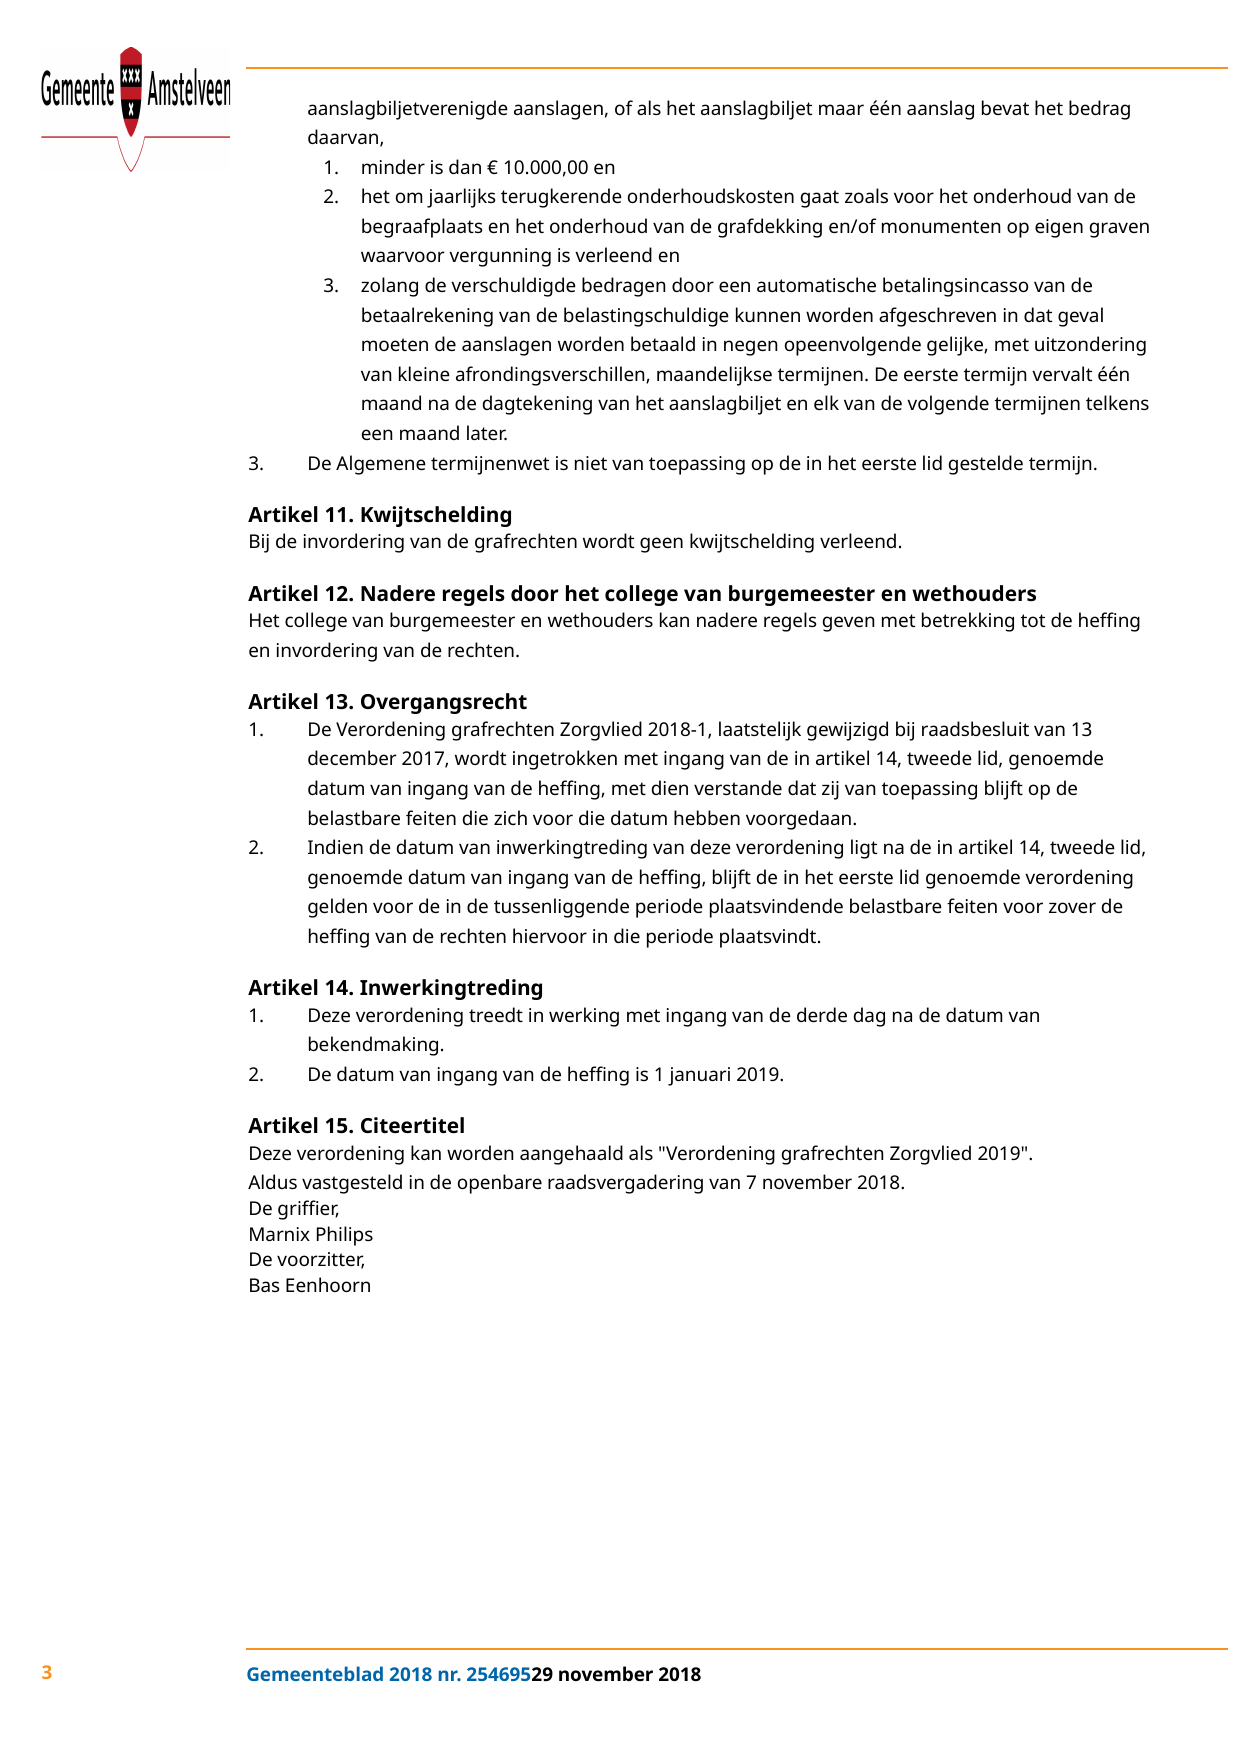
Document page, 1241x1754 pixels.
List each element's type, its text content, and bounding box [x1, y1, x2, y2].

list De Algemene termijnenwet is niet van toepassing op de in het eerste lid gestelde termijn. [248, 450, 1152, 476]
text Bij de invordering van de grafrechten wordt geen kwijtschelding verleend. [248, 529, 1152, 554]
text Artikel 14. Inwerkingtreding [248, 973, 1152, 1002]
list minder is dan € 10.000,00 en [323, 154, 1152, 180]
picture [41, 47, 231, 172]
text Het college van burgemeester en wethouders kan nadere regels geven met betrekking tot de heffing en invordering van de rechten. [248, 607, 1152, 663]
text De griffier, [248, 1195, 1152, 1221]
list aanslagbiljetverenigde aanslagen, of als het aanslagbiljet maar één aanslag bevat het bedrag daarvan, [248, 95, 1152, 150]
text Bas Eenhoorn [248, 1272, 1152, 1298]
list Indien de datum van inwerkingtreding van deze verordening ligt na de in artikel 14, tweede lid, genoemde datum van ingang van de heffing, blijft de in het eerste lid genoemde verordening gelden voor de in de tussenliggende periode plaatsvindende belastbare feiten voor zover de heffing van de rechten hiervoor in die periode plaatsvindt. [248, 834, 1152, 949]
text Artikel 13. Overgangsrecht [248, 687, 1152, 716]
list Deze verordening treedt in werking met ingang van de derde dag na de datum van bekendmaking. [248, 1002, 1152, 1057]
list zolang de verschuldigde bedragen door een automatische betalingsincasso van de betaalrekening van de belastingschuldige kunnen worden afgeschreven in dat geval moeten de aanslagen worden betaald in negen opeenvolgende gelijke, met uitzondering van kleine afrondingsverschillen, maandelijkse termijnen. De eerste termijn vervalt één maand na de dagtekening van het aanslagbiljet en elk van de volgende termijnen telkens een maand later. [323, 272, 1152, 446]
text Artikel 11. Kwijtschelding [248, 500, 1152, 529]
text Deze verordening kan worden aangehaald als "Verordening grafrechten Zorgvlied 2019". [248, 1140, 1152, 1166]
text Aldus vastgesteld in de openbare raadsvergadering van 7 november 2018. [248, 1169, 1152, 1195]
list De Verordening grafrechten Zorgvlied 2018-1, laatstelijk gewijzigd bij raadsbesluit van 13 december 2017, wordt ingetrokken met ingang van de in artikel 14, tweede lid, genoemde datum van ingang van de heffing, met dien verstande dat zij van toepassing blijft op de belastbare feiten die zich voor die datum hebben voorgedaan. [248, 716, 1152, 830]
text De voorzitter, [248, 1247, 1152, 1272]
list De datum van ingang van de heffing is 1 januari 2019. [248, 1061, 1152, 1087]
text Artikel 12. Nadere regels door het college van burgemeester en wethouders [248, 579, 1152, 607]
list het om jaarlijks terugkerende onderhoudskosten gaat zoals voor het onderhoud van de begraafplaats en het onderhoud van de grafdekking en/of monumenten op eigen graven waarvoor vergunning is verleend en [323, 183, 1152, 268]
text Marnix Philips [248, 1221, 1152, 1247]
text Artikel 15. Citeertitel [248, 1111, 1152, 1140]
